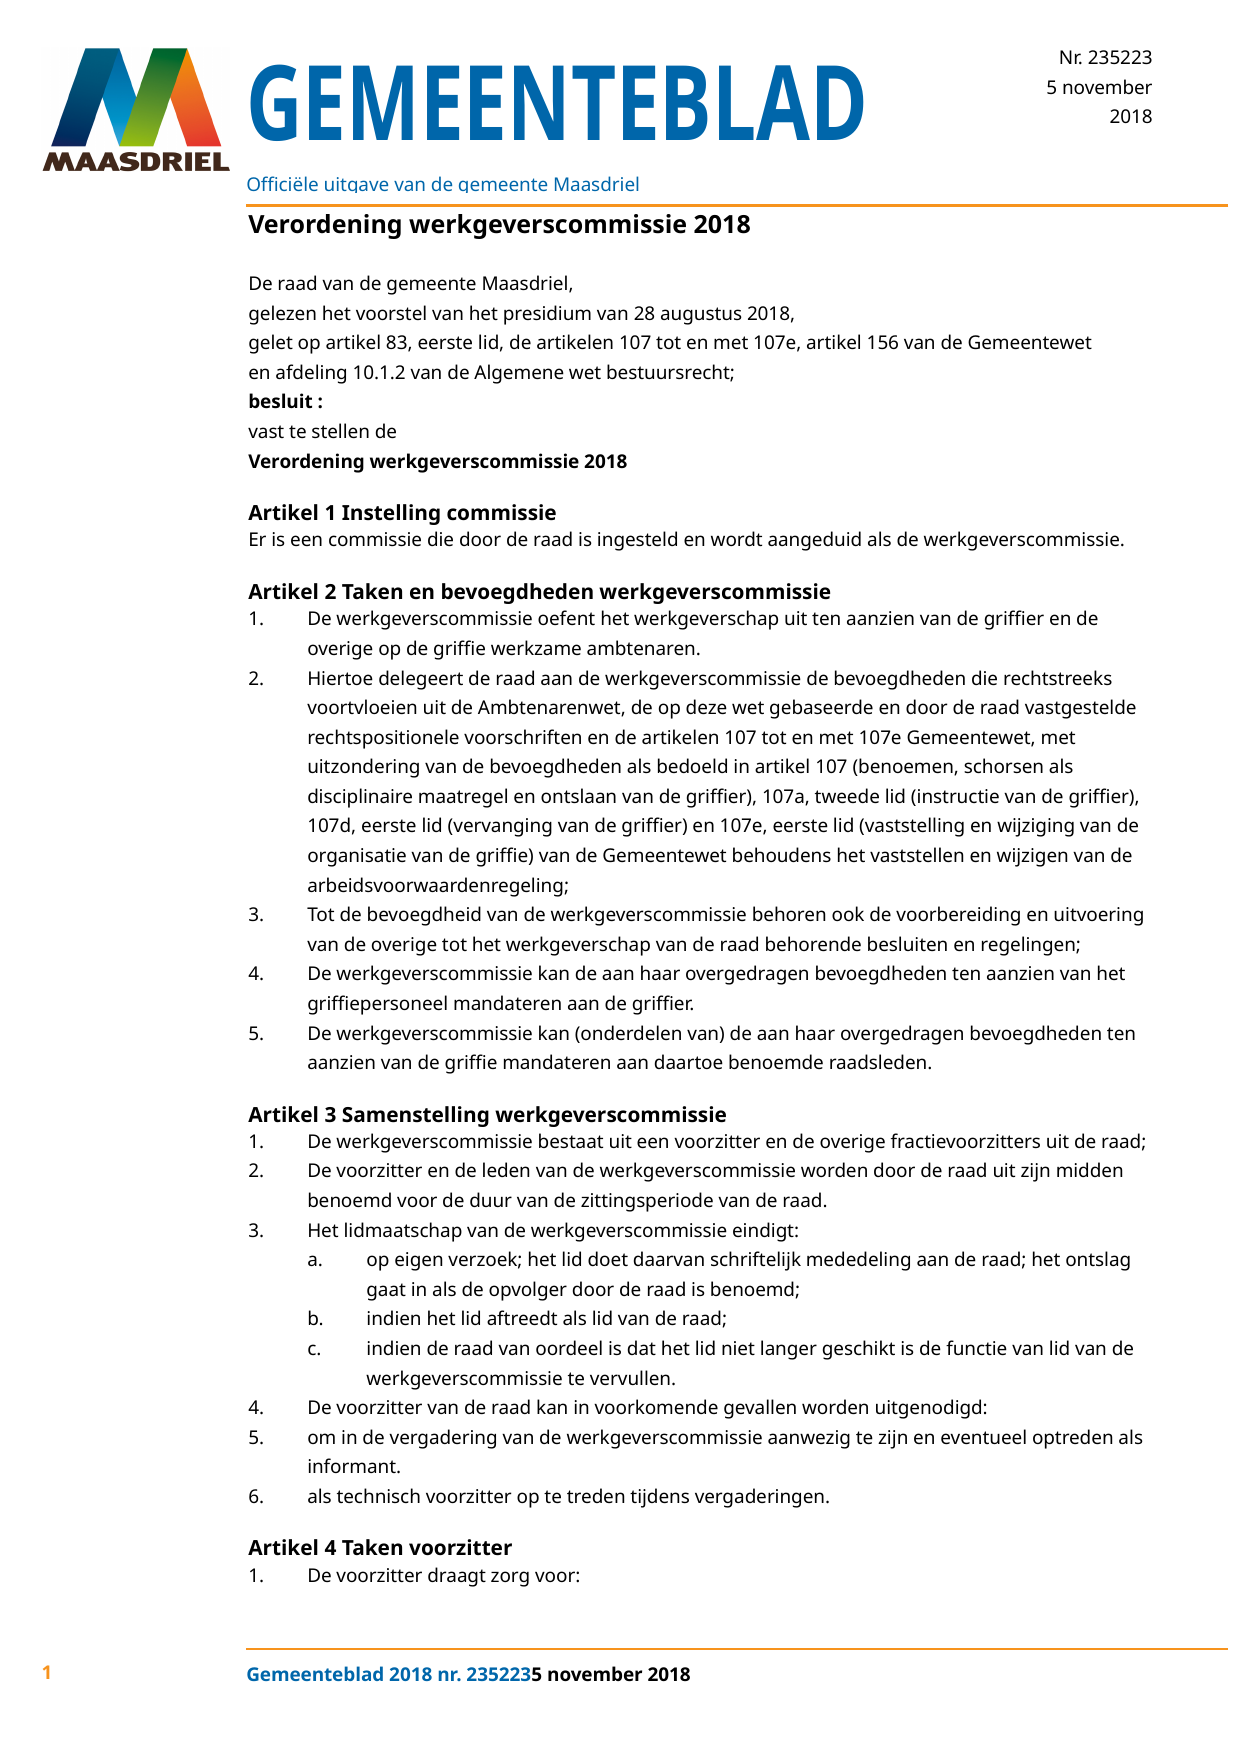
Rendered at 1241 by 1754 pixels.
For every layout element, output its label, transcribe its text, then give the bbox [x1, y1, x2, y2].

text Artikel 3 Samenstelling werkgeverscommissie [248, 1100, 1152, 1128]
list De voorzitter van de raad kan in voorkomende gevallen worden uitgenodigd: [248, 1394, 1152, 1420]
list Het lidmaatschap van de werkgeverscommissie eindigt: [248, 1217, 1152, 1243]
list Tot de bevoegdheid van de werkgeverscommissie behoren ook de voorbereiding en uitvoering van de overige tot het werkgeverschap van de raad behorende besluiten en regelingen; [248, 901, 1152, 957]
list als technisch voorzitter op te treden tijdens vergaderingen. [248, 1483, 1152, 1509]
text Verordening werkgeverscommissie 2018 [248, 207, 1152, 241]
list De werkgeverscommissie kan (onderdelen van) de aan haar overgedragen bevoegdheden ten aanzien van de griffie mandateren aan daartoe benoemde raadsleden. [248, 1020, 1152, 1075]
list De voorzitter en de leden van de werkgeverscommissie worden door de raad uit zijn midden benoemd voor de duur van de zittingsperiode van de raad. [248, 1158, 1152, 1213]
text besluit : [248, 389, 1152, 414]
text Verordening werkgeverscommissie 2018 [248, 448, 1152, 473]
text De raad van de gemeente Maasdriel, [248, 270, 1152, 296]
text en afdeling 10.1.2 van de Algemene wet bestuursrecht; [248, 359, 1152, 385]
list indien de raad van oordeel is dat het lid niet langer geschikt is de functie van lid van de werkgeverscommissie te vervullen. [307, 1335, 1152, 1391]
list Hiertoe delegeert de raad aan de werkgeverscommissie de bevoegdheden die rechtstreeks voortvloeien uit de Ambtenarenwet, de op deze wet gebaseerde en door de raad vastgestelde rechtspositionele voorschriften en de artikelen 107 tot en met 107e Gemeentewet, met uitzondering van de bevoegdheden als bedoeld in artikel 107 (benoemen, schorsen als disciplinaire maatregel en ontslaan van de griffier), 107a, tweede lid (instructie van de griffier), 107d, eerste lid (vervanging van de griffier) en 107e, eerste lid (vaststelling en wijziging van de organisatie van de griffie) van de Gemeentewet behoudens het vaststellen en wijzigen van de arbeidsvoorwaardenregeling; [248, 665, 1152, 897]
text vast te stellen de [248, 418, 1152, 444]
text Artikel 4 Taken voorzitter [248, 1533, 1152, 1562]
list indien het lid aftreedt als lid van de raad; [307, 1306, 1152, 1331]
picture [41, 47, 231, 172]
list op eigen verzoek; het lid doet daarvan schriftelijk mededeling aan de raad; het ontslag gaat in als de opvolger door de raad is benoemd; [307, 1246, 1152, 1302]
text Er is een commissie die door de raad is ingesteld en wordt aangeduid als de werkgeverscommissie. [248, 527, 1152, 552]
text gelet op artikel 83, eerste lid, de artikelen 107 tot en met 107e, artikel 156 van de Gemeentewet [248, 329, 1152, 355]
list De werkgeverscommissie oefent het werkgeverschap uit ten aanzien van de griffier en de overige op de griffie werkzame ambtenaren. [248, 606, 1152, 661]
list om in de vergadering van de werkgeverscommissie aanwezig te zijn en eventueel optreden als informant. [248, 1424, 1152, 1479]
text Artikel 1 Instelling commissie [248, 498, 1152, 527]
text Artikel 2 Taken en bevoegdheden werkgeverscommissie [248, 577, 1152, 606]
list De werkgeverscommissie kan de aan haar overgedragen bevoegdheden ten aanzien van het griffiepersoneel mandateren aan de griffier. [248, 961, 1152, 1016]
list De voorzitter draagt zorg voor: [248, 1562, 1152, 1588]
text gelezen het voorstel van het presidium van 28 augustus 2018, [248, 300, 1152, 326]
list De werkgeverscommissie bestaat uit een voorzitter en de overige fractievoorzitters uit de raad; [248, 1128, 1152, 1154]
